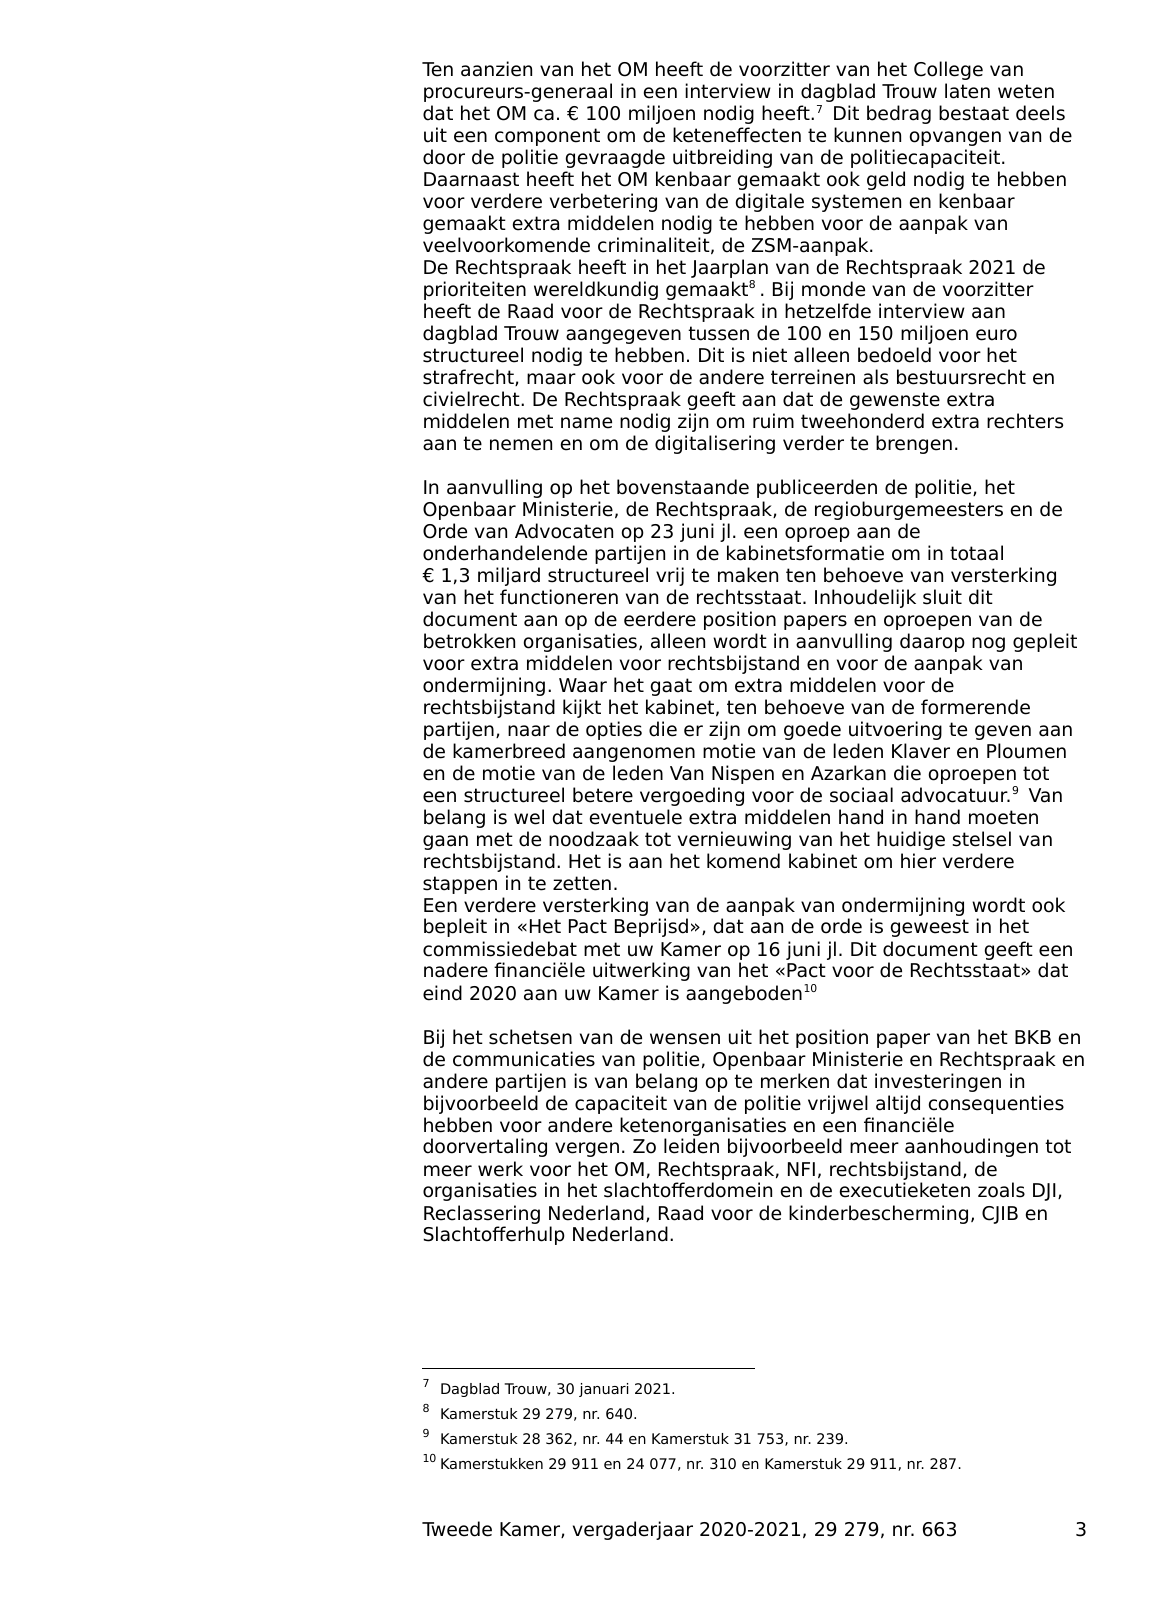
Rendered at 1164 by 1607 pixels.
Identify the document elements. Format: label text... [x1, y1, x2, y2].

text Kamerstukken 29 911 en 24 077, nr. 310 en Kamerstuk 29 911, nr. 287. [422, 1452, 1087, 1474]
text Ten aanzien van het OM heeft de voorzitter van het College van procureurs-generaal in een interview in dagblad Trouw laten weten dat het OM ca. € 100 miljoen nodig heeft. Dit bedrag bestaat deels uit een component om de keteneffecten te kunnen opvangen van de door de politie gevraagde uitbreiding van de politiecapaciteit. Daarnaast heeft het OM kenbaar gemaakt ook geld nodig te hebben voor verdere verbetering van de digitale systemen en kenbaar gemaakt extra middelen nodig te hebben voor de aanpak van veelvoorkomende criminaliteit, de ZSM-aanpak. [422, 59, 1087, 257]
text De Rechtspraak heeft in het Jaarplan van de Rechtspraak 2021 de prioriteiten wereldkundig gemaakt. Bij monde van de voorzitter heeft de Raad voor de Rechtspraak in hetzelfde interview aan dagblad Trouw aangegeven tussen de 100 en 150 miljoen euro structureel nodig te hebben. Dit is niet alleen bedoeld voor het strafrecht, maar ook voor de andere terreinen als bestuursrecht en civielrecht. De Rechtspraak geeft aan dat de gewenste extra middelen met name nodig zijn om ruim tweehonderd extra rechters aan te nemen en om de digitalisering verder te brengen. [422, 257, 1087, 455]
text Kamerstuk 28 362, nr. 44 en Kamerstuk 31 753, nr. 239. [422, 1427, 1087, 1449]
text Een verdere versterking van de aanpak van ondermijning wordt ook bepleit in «Het Pact Beprijsd», dat aan de orde is geweest in het commissiedebat met uw Kamer op 16 juni jl. Dit document geeft een nadere financiële uitwerking van het «Pact voor de Rechtsstaat» dat eind 2020 aan uw Kamer is aangeboden [422, 894, 1087, 1004]
text In aanvulling op het bovenstaande publiceerden de politie, het Openbaar Ministerie, de Rechtspraak, de regioburgemeesters en de Orde van Advocaten op 23 juni jl. een oproep aan de onderhandelende partijen in de kabinetsformatie om in totaal € 1,3 miljard structureel vrij te maken ten behoeve van versterking van het functioneren van de rechtsstaat. Inhoudelijk sluit dit document aan op de eerdere position papers en oproepen van de betrokken organisaties, alleen wordt in aanvulling daarop nog gepleit voor extra middelen voor rechtsbijstand en voor de aanpak van ondermijning. Waar het gaat om extra middelen voor de rechtsbijstand kijkt het kabinet, ten behoeve van de formerende partijen, naar de opties die er zijn om goede uitvoering te geven aan de kamerbreed aangenomen motie van de leden Klaver en Ploumen en de motie van de leden Van Nispen en Azarkan die oproepen tot een structureel betere vergoeding voor de sociaal advocatuur. Van belang is wel dat eventuele extra middelen hand in hand moeten gaan met de noodzaak tot vernieuwing van het huidige stelsel van rechtsbijstand. Het is aan het komend kabinet om hier verdere stappen in te zetten. [422, 477, 1087, 894]
text Kamerstuk 29 279, nr. 640. [422, 1402, 1087, 1424]
text Dagblad Trouw, 30 januari 2021. [422, 1377, 1087, 1399]
text Bij het schetsen van de wensen uit het position paper van het BKB en de communicaties van politie, Openbaar Ministerie en Rechtspraak en andere partijen is van belang op te merken dat investeringen in bijvoorbeeld de capaciteit van de politie vrijwel altijd consequenties hebben voor andere ketenorganisaties en een financiële doorvertaling vergen. Zo leiden bijvoorbeeld meer aanhoudingen tot meer werk voor het OM, Rechtspraak, NFI, rechtsbijstand, de organisaties in het slachtofferdomein en de executieketen zoals DJI, Reclassering Nederland, Raad voor de kinderbescherming, CJIB en Slachtofferhulp Nederland. [422, 1027, 1087, 1246]
